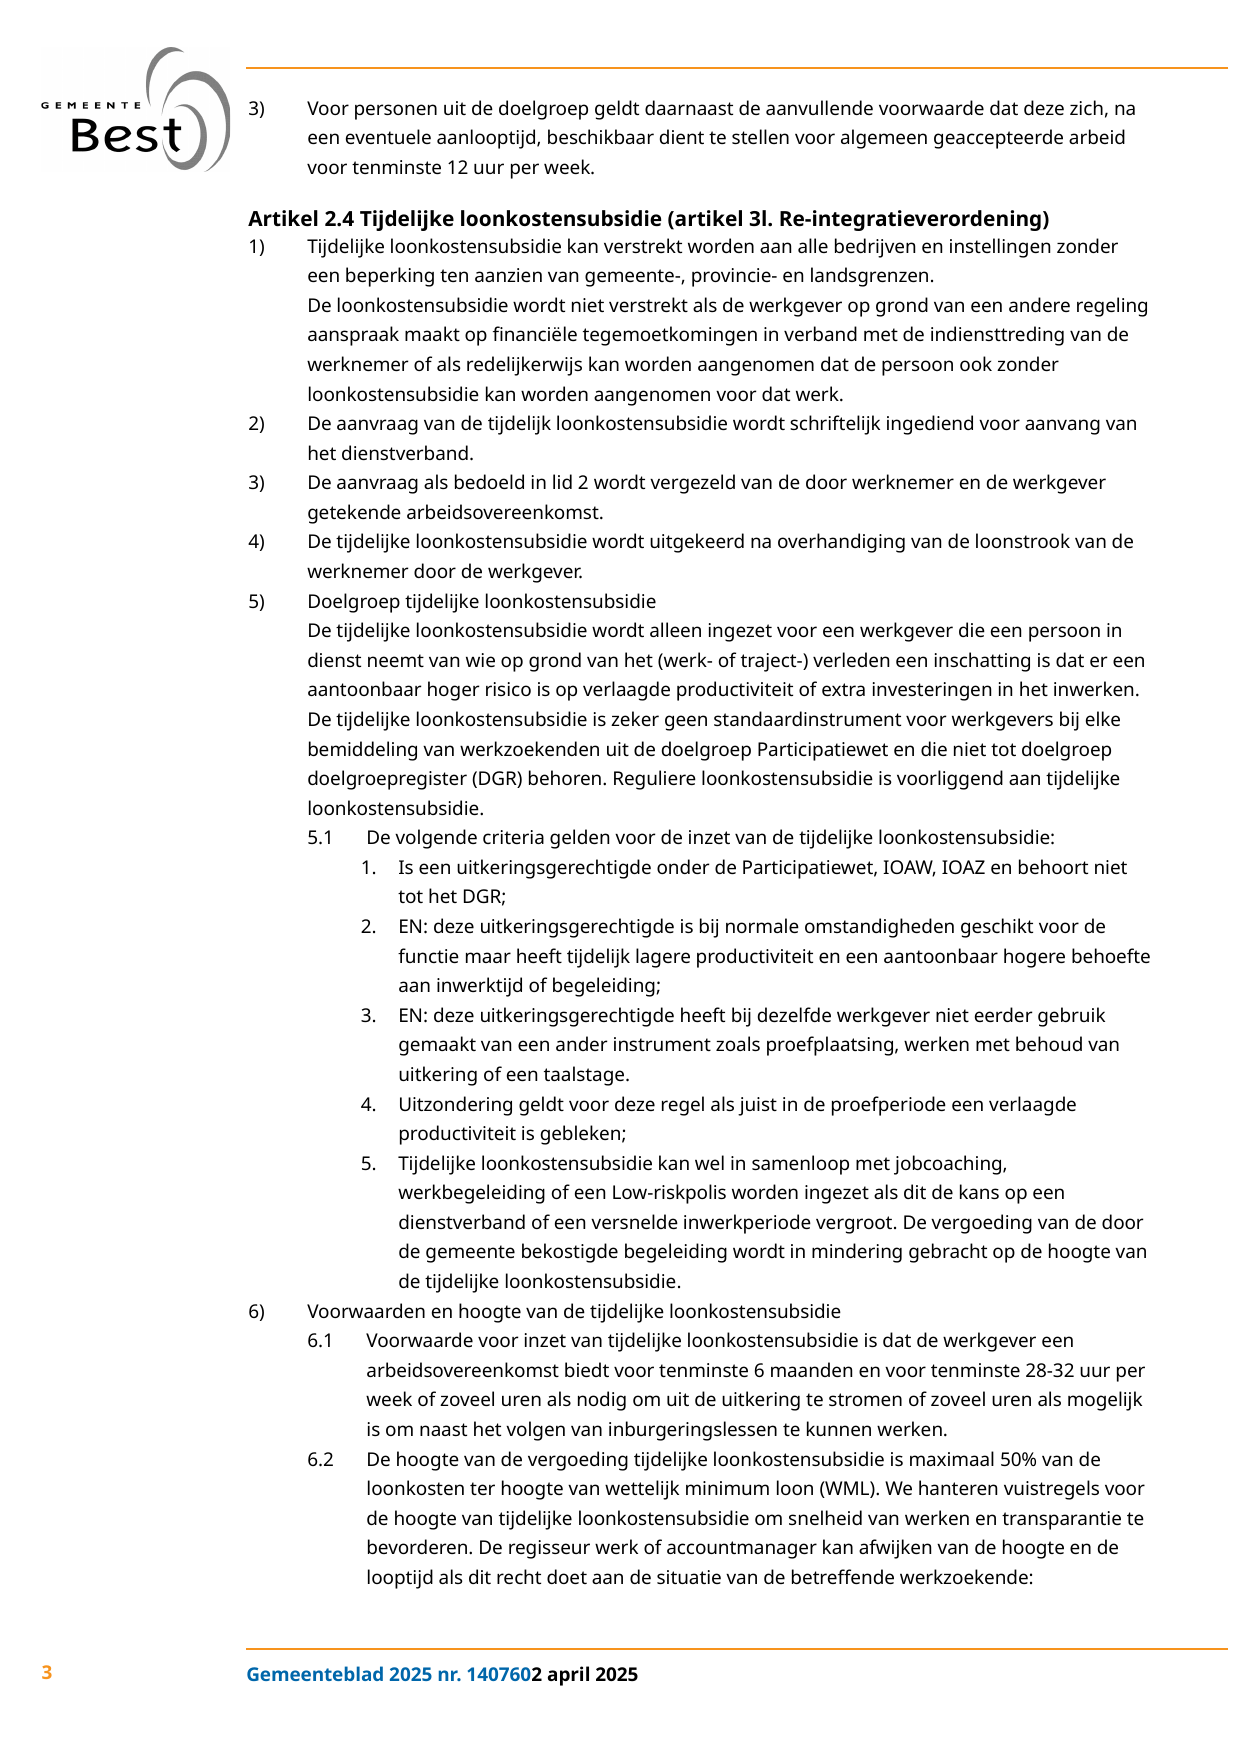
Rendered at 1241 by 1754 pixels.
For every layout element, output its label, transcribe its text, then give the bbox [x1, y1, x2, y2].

list Is een uitkeringsgerechtigde onder de Participatiewet, IOAW, IOAZ en behoort niet tot het DGR; [361, 854, 1152, 909]
list EN: deze uitkeringsgerechtigde is bij normale omstandigheden geschikt voor de functie maar heeft tijdelijk lagere productiviteit en een aantoonbaar hogere behoefte aan inwerktijd of begeleiding; [361, 913, 1152, 998]
list De tijdelijke loonkostensubsidie wordt alleen ingezet voor een werkgever die een persoon in dienst neemt van wie op grond van het (werk- of traject-) verleden een inschatting is dat er een aantoonbaar hoger risico is op verlaagde productiviteit of extra investeringen in het inwerken. [248, 617, 1152, 702]
text Artikel 2.4 Tijdelijke loonkostensubsidie (artikel 3l. Re-integratieverordening) [248, 204, 1152, 233]
list De tijdelijke loonkostensubsidie wordt uitgekeerd na overhandiging van de loonstrook van de werknemer door de werkgever. [248, 529, 1152, 584]
list Voor personen uit de doelgroep geldt daarnaast de aanvullende voorwaarde dat deze zich, na een eventuele aanlooptijd, beschikbaar dient te stellen voor algemeen geaccepteerde arbeid voor tenminste 12 uur per week. [248, 95, 1152, 180]
list Tijdelijke loonkostensubsidie kan wel in samenloop met jobcoaching, werkbegeleiding of een Low-riskpolis worden ingezet als dit de kans op een dienstverband of een versnelde inwerkperiode vergroot. De vergoeding van de door de gemeente bekostigde begeleiding wordt in mindering gebracht op de hoogte van de tijdelijke loonkostensubsidie. [361, 1150, 1152, 1294]
list De aanvraag van de tijdelijk loonkostensubsidie wordt schriftelijk ingediend voor aanvang van het dienstverband. [248, 410, 1152, 466]
list EN: deze uitkeringsgerechtigde heeft bij dezelfde werkgever niet eerder gebruik gemaakt van een ander instrument zoals proefplaatsing, werken met behoud van uitkering of een taalstage. [361, 1002, 1152, 1087]
list Tijdelijke loonkostensubsidie kan verstrekt worden aan alle bedrijven en instellingen zonder een beperking ten aanzien van gemeente-, provincie- en landsgrenzen. [248, 233, 1152, 288]
list Doelgroep tijdelijke loonkostensubsidie [248, 588, 1152, 613]
picture [41, 47, 231, 172]
list De aanvraag als bedoeld in lid 2 wordt vergezeld van de door werknemer en de werkgever getekende arbeidsovereenkomst. [248, 469, 1152, 525]
list Voorwaarde voor inzet van tijdelijke loonkostensubsidie is dat de werkgever een arbeidsovereenkomst biedt voor tenminste 6 maanden en voor tenminste 28-32 uur per week of zoveel uren als nodig om uit de uitkering te stromen of zoveel uren als mogelijk is om naast het volgen van inburgeringslessen te kunnen werken. [307, 1327, 1152, 1442]
list De hoogte van de vergoeding tijdelijke loonkostensubsidie is maximaal 50% van de loonkosten ter hoogte van wettelijk minimum loon (WML). We hanteren vuistregels voor de hoogte van tijdelijke loonkostensubsidie om snelheid van werken en transparantie te bevorderen. De regisseur werk of accountmanager kan afwijken van de hoogte en de looptijd als dit recht doet aan de situatie van de betreffende werkzoekende: [307, 1446, 1152, 1590]
list De loonkostensubsidie wordt niet verstrekt als de werkgever op grond van een andere regeling aanspraak maakt op financiële tegemoetkomingen in verband met de indiensttreding van de werknemer of als redelijkerwijs kan worden aangenomen dat de persoon ook zonder loonkostensubsidie kan worden aangenomen voor dat werk. [248, 292, 1152, 406]
list Uitzondering geldt voor deze regel als juist in de proefperiode een verlaagde productiviteit is gebleken; [361, 1091, 1152, 1146]
list Voorwaarden en hoogte van de tijdelijke loonkostensubsidie [248, 1298, 1152, 1323]
list De volgende criteria gelden voor de inzet van de tijdelijke loonkostensubsidie: [307, 824, 1152, 850]
list De tijdelijke loonkostensubsidie is zeker geen standaardinstrument voor werkgevers bij elke bemiddeling van werkzoekenden uit de doelgroep Participatiewet en die niet tot doelgroep doelgroepregister (DGR) behoren. Reguliere loonkostensubsidie is voorliggend aan tijdelijke loonkostensubsidie. [248, 706, 1152, 821]
